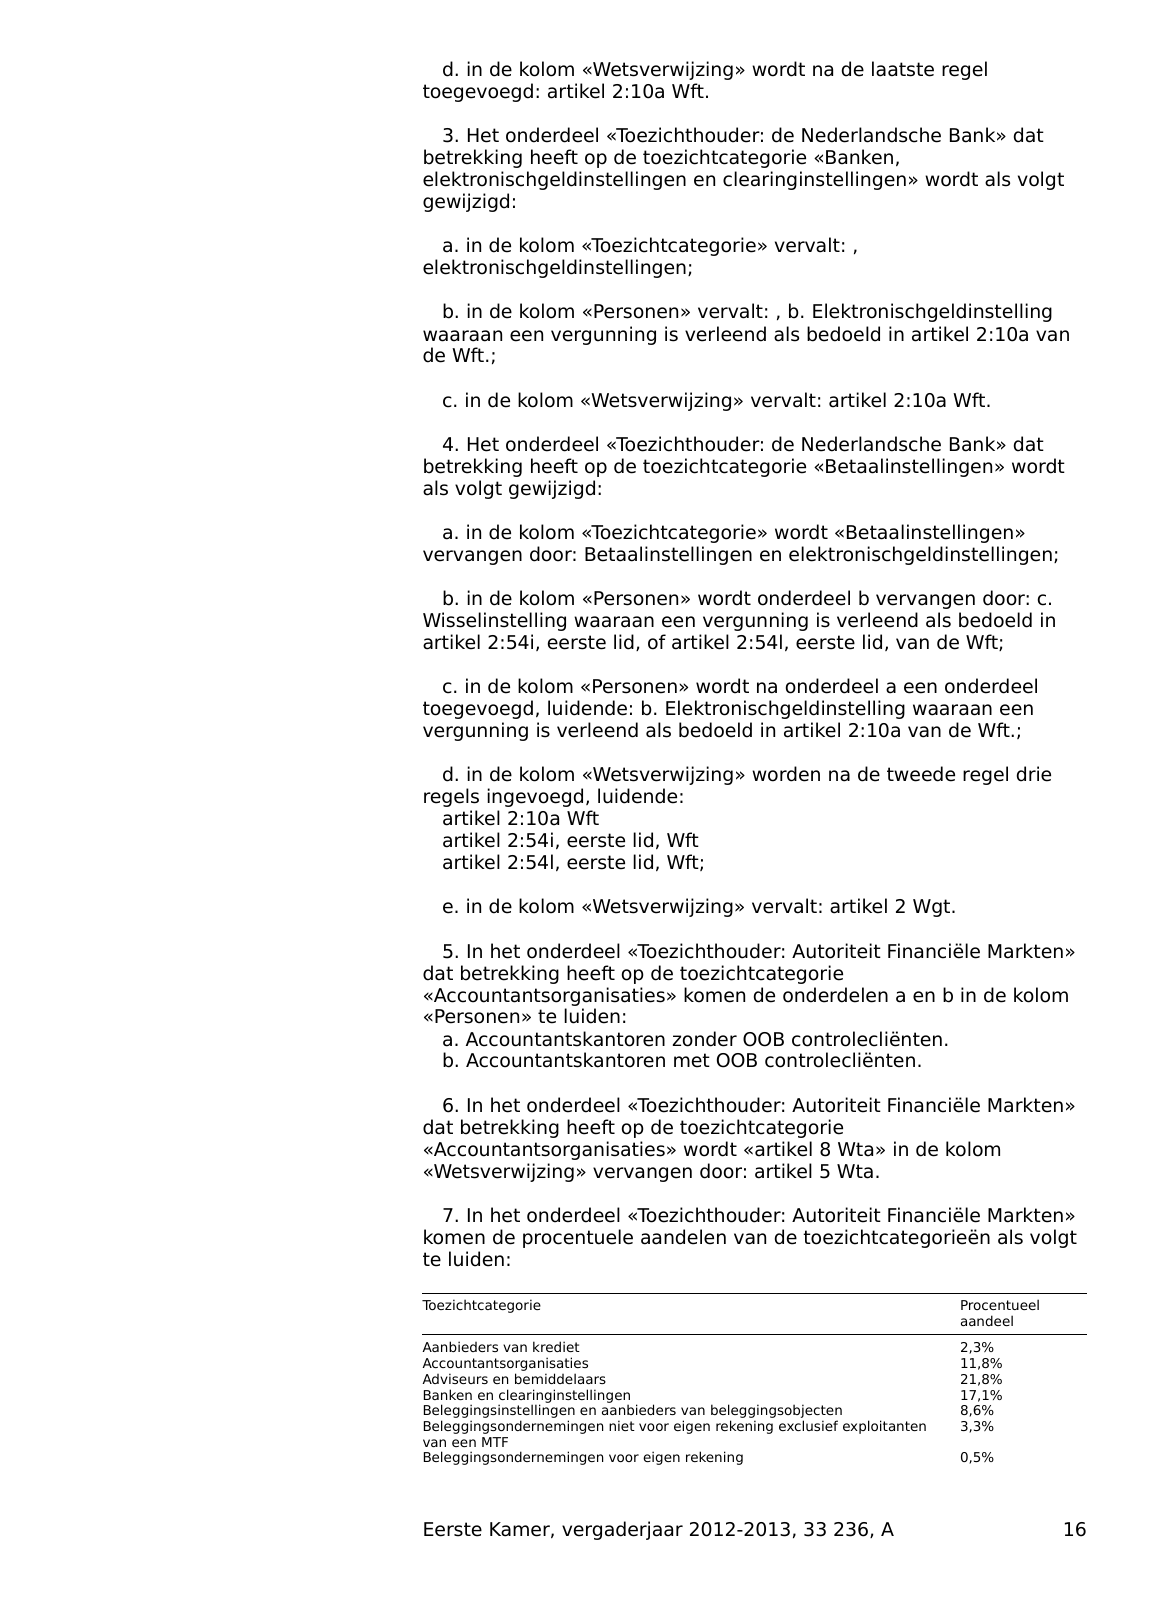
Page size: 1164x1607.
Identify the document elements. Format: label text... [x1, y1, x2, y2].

table_cell Banken en clearinginstellingen [422, 1387, 954, 1403]
text d. in de kolom «Wetsverwijzing» worden na de tweede regel drie regels ingevoegd, luidende: [422, 764, 1087, 808]
text 6. In het onderdeel «Toezichthouder: Autoriteit Financiële Markten» dat betrekking heeft op de toezichtcategorie «Accountantsorganisaties» wordt «artikel 8 Wta» in de kolom «Wetsverwijzing» vervangen door: artikel 5 Wta. [422, 1094, 1087, 1182]
table_cell Aanbieders van krediet [422, 1335, 954, 1356]
text 3. Het onderdeel «Toezichthouder: de Nederlandsche Bank» dat betrekking heeft op de toezichtcategorie «Banken, elektronischgeldinstellingen en clearinginstellingen» wordt als volgt gewijzigd: [422, 125, 1087, 213]
table_header Toezichtcategorie [422, 1294, 954, 1334]
text d. in de kolom «Wetsverwijzing» wordt na de laatste regel toegevoegd: artikel 2:10a Wft. [422, 59, 1087, 103]
text b. in de kolom «Personen» vervalt: , b. Elektronischgeldinstelling waaraan een vergunning is verleend als bedoeld in artikel 2:10a van de Wft.; [422, 301, 1087, 367]
text c. in de kolom «Wetsverwijzing» vervalt: artikel 2:10a Wft. [422, 389, 1087, 412]
table_cell 3,3% [954, 1419, 1087, 1450]
table_cell 2,3% [954, 1335, 1087, 1356]
text a. in de kolom «Toezichtcategorie» wordt «Betaalinstellingen» vervangen door: Betaalinstellingen en elektronischgeldinstellingen; [422, 522, 1087, 566]
table_cell Adviseurs en bemiddelaars [422, 1372, 954, 1387]
table_header Procentueel aandeel [954, 1294, 1087, 1334]
text b. in de kolom «Personen» wordt onderdeel b vervangen door: c. Wisselinstelling waaraan een vergunning is verleend als bedoeld in artikel 2:54i, eerste lid, of artikel 2:54l, eerste lid, van de Wft; [422, 588, 1087, 654]
table_cell 0,5% [954, 1450, 1087, 1466]
text c. in de kolom «Personen» wordt na onderdeel a een onderdeel toegevoegd, luidende: b. Elektronischgeldinstelling waaraan een vergunning is verleend als bedoeld in artikel 2:10a van de Wft.; [422, 676, 1087, 742]
text 7. In het onderdeel «Toezichthouder: Autoriteit Financiële Markten» komen de procentuele aandelen van de toezichtcategorieën als volgt te luiden: [422, 1205, 1087, 1271]
table_cell Accountantsorganisaties [422, 1356, 954, 1372]
table_cell Beleggingsinstellingen en aanbieders van beleggingsobjecten [422, 1403, 954, 1419]
text 5. In het onderdeel «Toezichthouder: Autoriteit Financiële Markten» dat betrekking heeft op de toezichtcategorie «Accountantsorganisaties» komen de onderdelen a en b in de kolom «Personen» te luiden: [422, 941, 1087, 1028]
table_cell 11,8% [954, 1356, 1087, 1372]
text b. Accountantskantoren met OOB controlecliënten. [422, 1050, 1087, 1072]
table_cell 17,1% [954, 1387, 1087, 1403]
table_cell Beleggingsondernemingen voor eigen rekening [422, 1450, 954, 1466]
text 4. Het onderdeel «Toezichthouder: de Nederlandsche Bank» dat betrekking heeft op de toezichtcategorie «Betaalinstellingen» wordt als volgt gewijzigd: [422, 434, 1087, 500]
text e. in de kolom «Wetsverwijzing» vervalt: artikel 2 Wgt. [422, 896, 1087, 918]
text artikel 2:54i, eerste lid, Wft [422, 830, 1087, 852]
text a. Accountantskantoren zonder OOB controlecliënten. [422, 1028, 1087, 1050]
table_cell 8,6% [954, 1403, 1087, 1419]
text a. in de kolom «Toezichtcategorie» vervalt: , elektronischgeldinstellingen; [422, 235, 1087, 279]
table_cell Beleggingsondernemingen niet voor eigen rekening exclusief exploitanten van een MTF [422, 1419, 954, 1450]
text artikel 2:10a Wft [422, 808, 1087, 830]
table_cell 21,8% [954, 1372, 1087, 1387]
text artikel 2:54l, eerste lid, Wft; [422, 852, 1087, 874]
